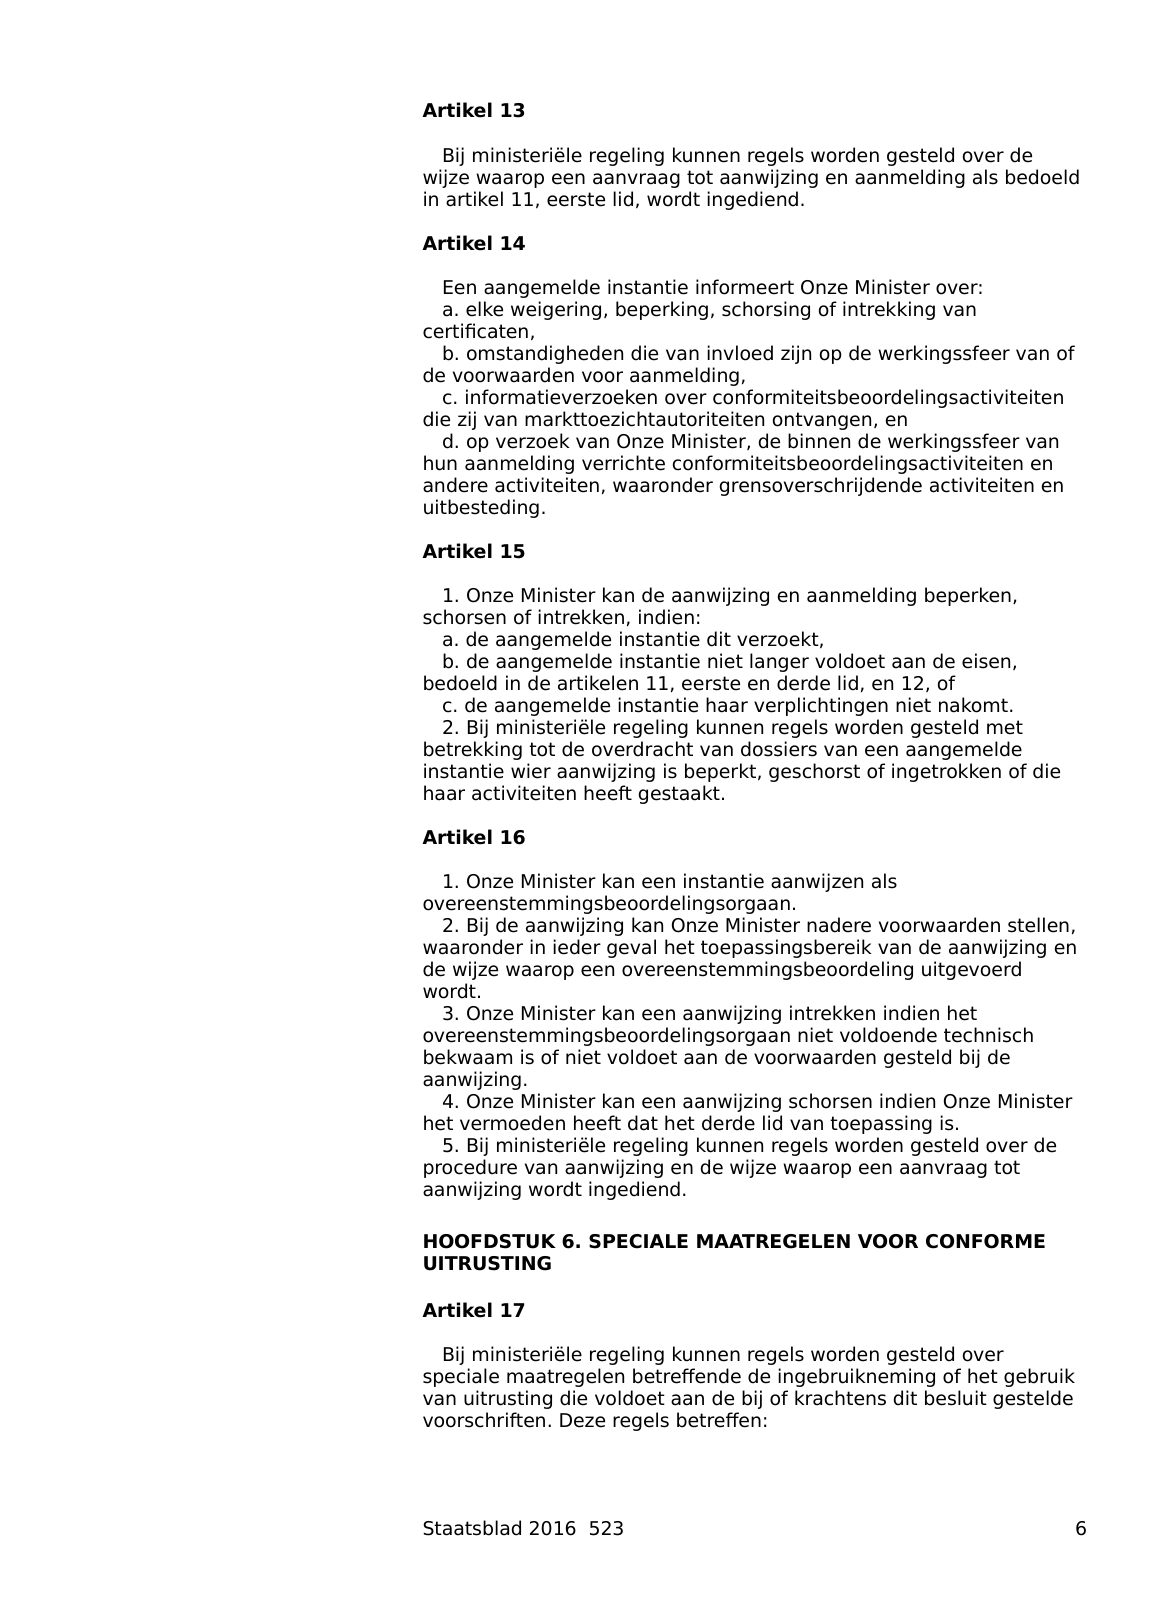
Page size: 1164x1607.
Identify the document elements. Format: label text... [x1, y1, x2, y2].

text 3. Onze Minister kan een aanwijzing intrekken indien het overeenstemmingsbeoordelingsorgaan niet voldoende technisch bekwaam is of niet voldoet aan de voorwaarden gesteld bij de aanwijzing. [422, 1003, 1087, 1091]
text 1. Onze Minister kan een instantie aanwijzen als overeenstemmingsbeoordelingsorgaan. [422, 871, 1087, 915]
text Bij ministeriële regeling kunnen regels worden gesteld over de wijze waarop een aanvraag tot aanwijzing en aanmelding als bedoeld in artikel 11, eerste lid, wordt ingediend. [422, 144, 1087, 211]
subtitle Artikel 17 [422, 1300, 1087, 1322]
subtitle Artikel 15 [422, 541, 1087, 563]
text Een aangemelde instantie informeert Onze Minister over: [422, 277, 1087, 299]
text c. informatieverzoeken over conformiteitsbeoordelingsactiviteiten die zij van markttoezichtautoriteiten ontvangen, en [422, 387, 1087, 431]
text a. elke weigering, beperking, schorsing of intrekking van certificaten, [422, 299, 1087, 343]
text b. de aangemelde instantie niet langer voldoet aan de eisen, bedoeld in de artikelen 11, eerste en derde lid, en 12, of [422, 651, 1087, 695]
text c. de aangemelde instantie haar verplichtingen niet nakomt. [422, 695, 1087, 717]
subtitle Artikel 14 [422, 233, 1087, 255]
text b. omstandigheden die van invloed zijn op de werkingssfeer van of de voorwaarden voor aanmelding, [422, 343, 1087, 387]
text 4. Onze Minister kan een aanwijzing schorsen indien Onze Minister het vermoeden heeft dat het derde lid van toepassing is. [422, 1091, 1087, 1135]
text Bij ministeriële regeling kunnen regels worden gesteld over speciale maatregelen betreffende de ingebruikneming of het gebruik van uitrusting die voldoet aan de bij of krachtens dit besluit gestelde voorschriften. Deze regels betreffen: [422, 1344, 1087, 1432]
text 2. Bij ministeriële regeling kunnen regels worden gesteld met betrekking tot de overdracht van dossiers van een aangemelde instantie wier aanwijzing is beperkt, geschorst of ingetrokken of die haar activiteiten heeft gestaakt. [422, 717, 1087, 805]
text a. de aangemelde instantie dit verzoekt, [422, 629, 1087, 651]
subtitle Artikel 13 [422, 100, 1087, 122]
subtitle HOOFDSTUK 6. SPECIALE MAATREGELEN VOOR CONFORME UITRUSTING [422, 1231, 1087, 1275]
text 5. Bij ministeriële regeling kunnen regels worden gesteld over de procedure van aanwijzing en de wijze waarop een aanvraag tot aanwijzing wordt ingediend. [422, 1135, 1087, 1201]
text 1. Onze Minister kan de aanwijzing en aanmelding beperken, schorsen of intrekken, indien: [422, 585, 1087, 629]
text d. op verzoek van Onze Minister, de binnen de werkingssfeer van hun aanmelding verrichte conformiteitsbeoordelingsactiviteiten en andere activiteiten, waaronder grensoverschrijdende activiteiten en uitbesteding. [422, 431, 1087, 519]
text 2. Bij de aanwijzing kan Onze Minister nadere voorwaarden stellen, waaronder in ieder geval het toepassingsbereik van de aanwijzing en de wijze waarop een overeenstemmingsbeoordeling uitgevoerd wordt. [422, 915, 1087, 1003]
subtitle Artikel 16 [422, 827, 1087, 849]
